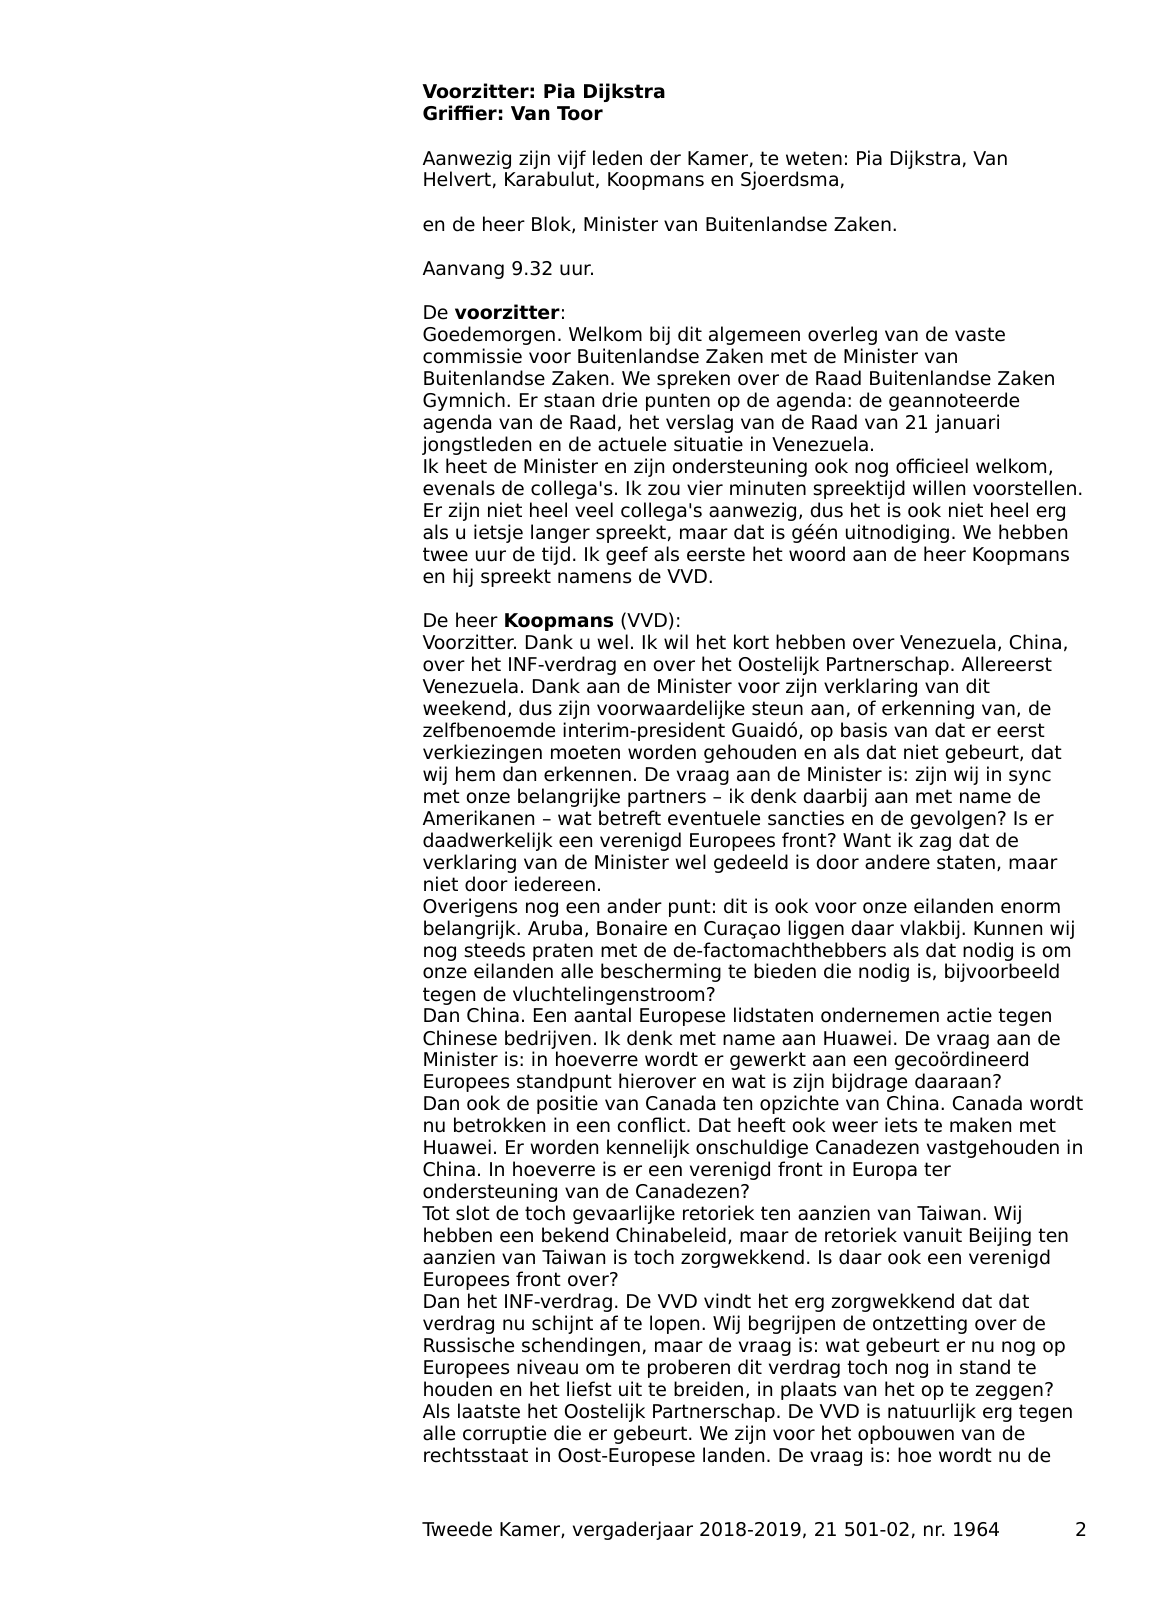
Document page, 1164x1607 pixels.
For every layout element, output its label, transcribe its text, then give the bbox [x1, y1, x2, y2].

text Aanvang 9.32 uur. [422, 258, 1087, 280]
text Voorzitter: Pia Dijkstra [422, 81, 1087, 103]
text en de heer Blok, Minister van Buitenlandse Zaken. [422, 213, 1087, 236]
text Voorzitter. Dank u wel. Ik wil het kort hebben over Venezuela, China, over het INF-verdrag en over het Oostelijk Partnerschap. Allereerst Venezuela. Dank aan de Minister voor zijn verklaring van dit weekend, dus zijn voorwaardelijke steun aan, of erkenning van, de zelfbenoemde interim-president Guaidó, op basis van dat er eerst verkiezingen moeten worden gehouden en als dat niet gebeurt, dat wij hem dan erkennen. De vraag aan de Minister is: zijn wij in sync met onze belangrijke partners – ik denk daarbij aan met name de Amerikanen – wat betreft eventuele sancties en de gevolgen? Is er daadwerkelijk een verenigd Europees front? Want ik zag dat de verklaring van de Minister wel gedeeld is door andere staten, maar niet door iedereen. [422, 632, 1087, 896]
text Goedemorgen. Welkom bij dit algemeen overleg van de vaste commissie voor Buitenlandse Zaken met de Minister van Buitenlandse Zaken. We spreken over de Raad Buitenlandse Zaken Gymnich. Er staan drie punten op de agenda: de geannoteerde agenda van de Raad, het verslag van de Raad van 21 januari jongstleden en de actuele situatie in Venezuela. [422, 324, 1087, 456]
text Griffier: Van Toor [422, 103, 1087, 125]
text Dan China. Een aantal Europese lidstaten ondernemen actie tegen Chinese bedrijven. Ik denk met name aan Huawei. De vraag aan de Minister is: in hoeverre wordt er gewerkt aan een gecoördineerd Europees standpunt hierover en wat is zijn bijdrage daaraan? [422, 1005, 1087, 1093]
text Overigens nog een ander punt: dit is ook voor onze eilanden enorm belangrijk. Aruba, Bonaire en Curaçao liggen daar vlakbij. Kunnen wij nog steeds praten met de de-factomachthebbers als dat nodig is om onze eilanden alle bescherming te bieden die nodig is, bijvoorbeeld tegen de vluchtelingenstroom? [422, 896, 1087, 1005]
text De voorzitter: [422, 302, 1087, 324]
text De heer Koopmans (VVD): [422, 610, 1087, 632]
text Dan het INF-verdrag. De VVD vindt het erg zorgwekkend dat dat verdrag nu schijnt af te lopen. Wij begrijpen de ontzetting over de Russische schendingen, maar de vraag is: wat gebeurt er nu nog op Europees niveau om te proberen dit verdrag toch nog in stand te houden en het liefst uit te breiden, in plaats van het op te zeggen? [422, 1291, 1087, 1401]
text Aanwezig zijn vijf leden der Kamer, te weten: Pia Dijkstra, Van Helvert, Karabulut, Koopmans en Sjoerdsma, [422, 147, 1087, 191]
text Tot slot de toch gevaarlijke retoriek ten aanzien van Taiwan. Wij hebben een bekend Chinabeleid, maar de retoriek vanuit Beijing ten aanzien van Taiwan is toch zorgwekkend. Is daar ook een verenigd Europees front over? [422, 1203, 1087, 1291]
text Dan ook de positie van Canada ten opzichte van China. Canada wordt nu betrokken in een conflict. Dat heeft ook weer iets te maken met Huawei. Er worden kennelijk onschuldige Canadezen vastgehouden in China. In hoeverre is er een verenigd front in Europa ter ondersteuning van de Canadezen? [422, 1093, 1087, 1203]
text Ik heet de Minister en zijn ondersteuning ook nog officieel welkom, evenals de collega's. Ik zou vier minuten spreektijd willen voorstellen. Er zijn niet heel veel collega's aanwezig, dus het is ook niet heel erg als u ietsje langer spreekt, maar dat is géén uitnodiging. We hebben twee uur de tijd. Ik geef als eerste het woord aan de heer Koopmans en hij spreekt namens de VVD. [422, 456, 1087, 588]
text Als laatste het Oostelijk Partnerschap. De VVD is natuurlijk erg tegen alle corruptie die er gebeurt. We zijn voor het opbouwen van de rechtsstaat in Oost-Europese landen. De vraag is: hoe wordt nu de [422, 1401, 1087, 1467]
